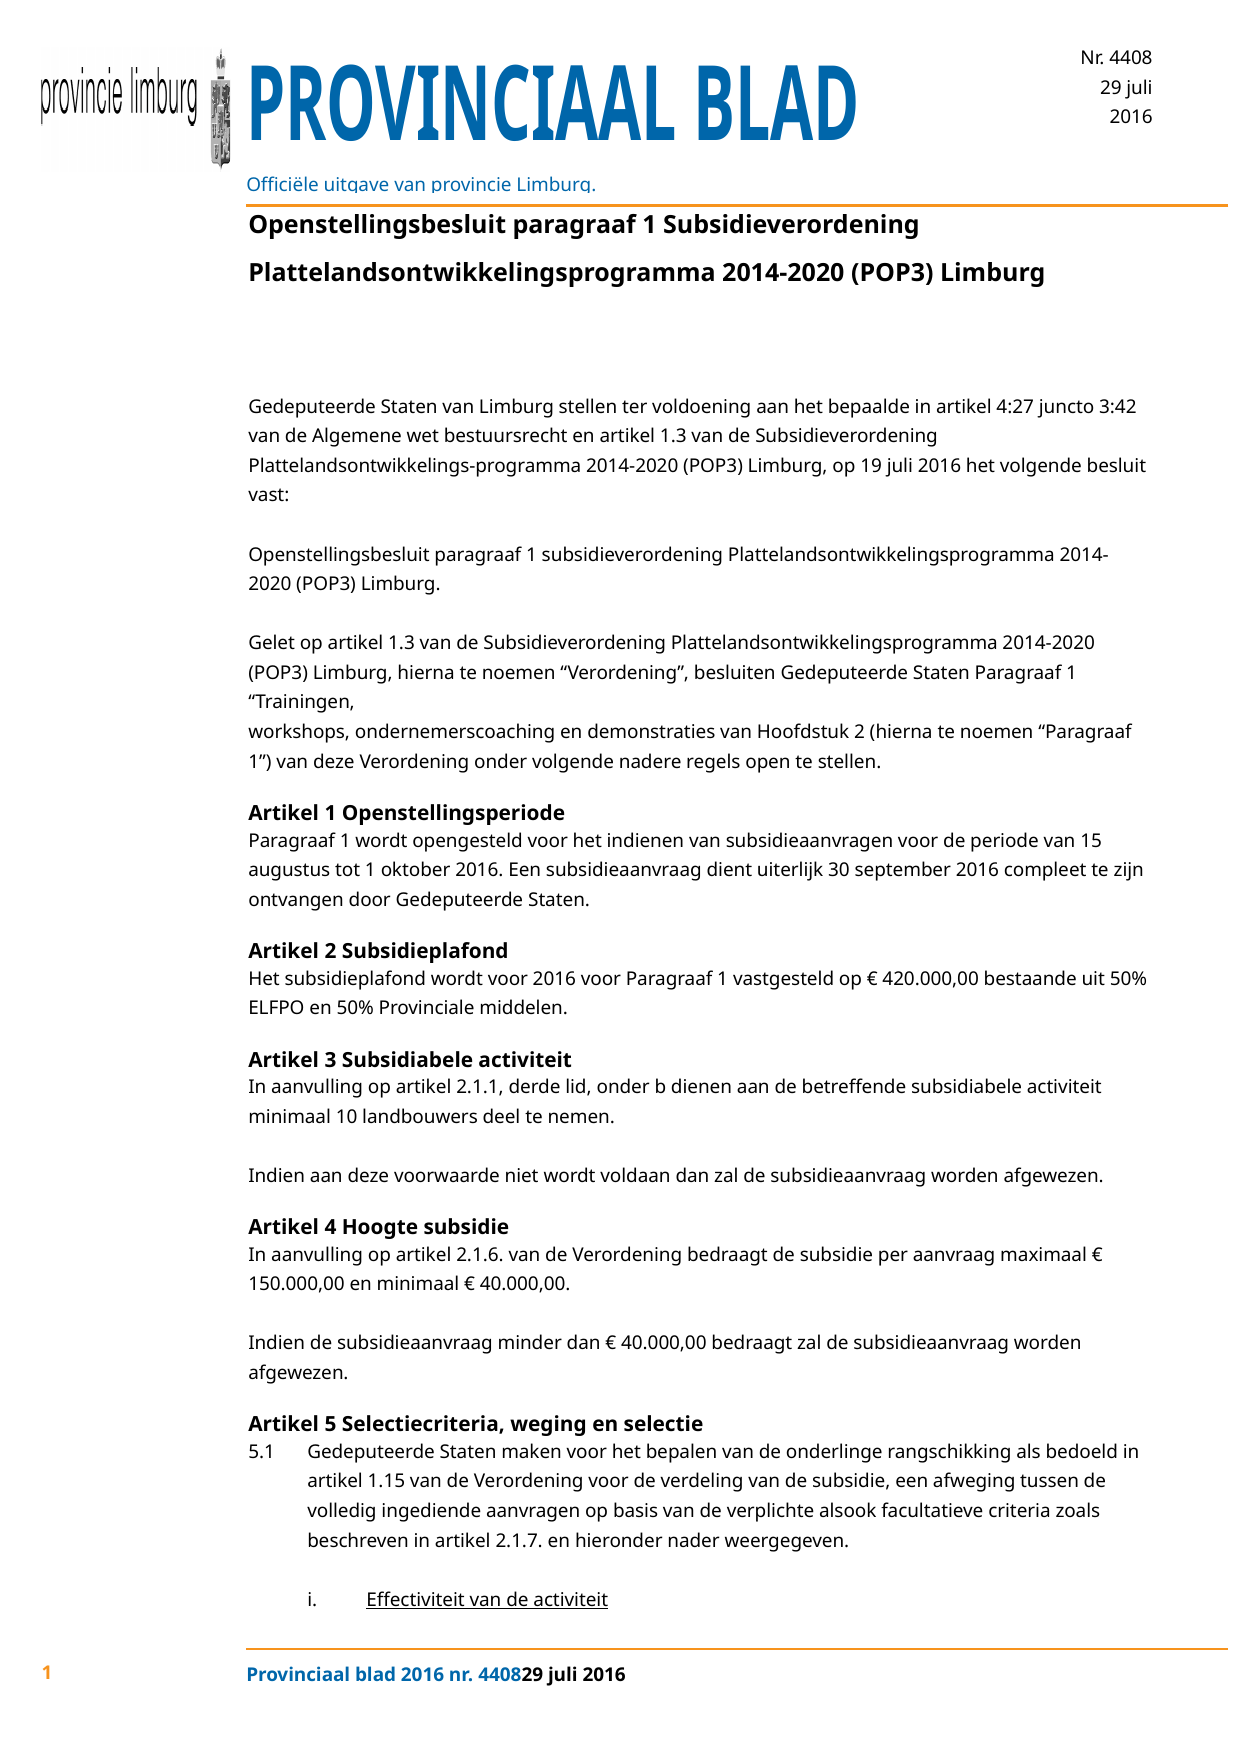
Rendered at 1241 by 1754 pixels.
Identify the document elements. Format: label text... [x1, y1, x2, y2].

text Artikel 2 Subsidieplafond [248, 936, 1152, 965]
text Artikel 3 Subsidiabele activiteit [248, 1045, 1152, 1073]
picture [41, 47, 231, 172]
text Artikel 5 Selectiecriteria, weging en selectie [248, 1409, 1152, 1438]
text Artikel 4 Hoogte subsidie [248, 1212, 1152, 1241]
text Openstellingsbesluit paragraaf 1 Subsidieverordening Plattelandsontwikkelingsprogramma 2014-2020 (POP3) Limburg [248, 207, 1152, 288]
text Indien de subsidieaanvraag minder dan € 40.000,00 bedraagt zal de subsidieaanvraag worden afgewezen. [248, 1329, 1152, 1385]
text Artikel 1 Openstellingsperiode [248, 798, 1152, 827]
text In aanvulling op artikel 2.1.1, derde lid, onder b dienen aan de betreffende subsidiabele activiteit minimaal 10 landbouwers deel te nemen. [248, 1073, 1152, 1128]
list Gedeputeerde Staten maken voor het bepalen van de onderlinge rangschikking als bedoeld in artikel 1.15 van de Verordening voor de verdeling van de subsidie, een afweging tussen de volledig ingediende aanvragen op basis van de verplichte alsook facultatieve criteria zoals beschreven in artikel 2.1.7. en hieronder nader weergegeven. [248, 1438, 1152, 1552]
list Effectiviteit van de activiteit [307, 1586, 1152, 1612]
text Indien aan deze voorwaarde niet wordt voldaan dan zal de subsidieaanvraag worden afgewezen. [248, 1162, 1152, 1188]
text In aanvulling op artikel 2.1.6. van de Verordening bedraagt de subsidie per aanvraag maximaal € 150.000,00 en minimaal € 40.000,00. [248, 1241, 1152, 1296]
text workshops, ondernemerscoaching en demonstraties van Hoofdstuk 2 (hierna te noemen “Paragraaf 1”) van deze Verordening onder volgende nadere regels open te stellen. [248, 718, 1152, 774]
text Het subsidieplafond wordt voor 2016 voor Paragraaf 1 vastgesteld op € 420.000,00 bestaande uit 50% ELFPO en 50% Provinciale middelen. [248, 965, 1152, 1020]
text Openstellingsbesluit paragraaf 1 subsidieverordening Plattelandsontwikkelingsprogramma 2014-2020 (POP3) Limburg. [248, 541, 1152, 596]
text Gelet op artikel 1.3 van de Subsidieverordening Plattelandsontwikkelingsprogramma 2014-2020 (POP3) Limburg, hierna te noemen “Verordening”, besluiten Gedeputeerde Staten Paragraaf 1 “Trainingen, [248, 629, 1152, 714]
text Gedeputeerde Staten van Limburg stellen ter voldoening aan het bepaalde in artikel 4:27 juncto 3:42 van de Algemene wet bestuursrecht en artikel 1.3 van de Subsidieverordening Plattelandsontwikkelings-programma 2014-2020 (POP3) Limburg, op 19 juli 2016 het volgende besluit vast: [248, 393, 1152, 507]
text Paragraaf 1 wordt opengesteld voor het indienen van subsidieaanvragen voor de periode van 15 augustus tot 1 oktober 2016. Een subsidieaanvraag dient uiterlijk 30 september 2016 compleet te zijn ontvangen door Gedeputeerde Staten. [248, 827, 1152, 912]
